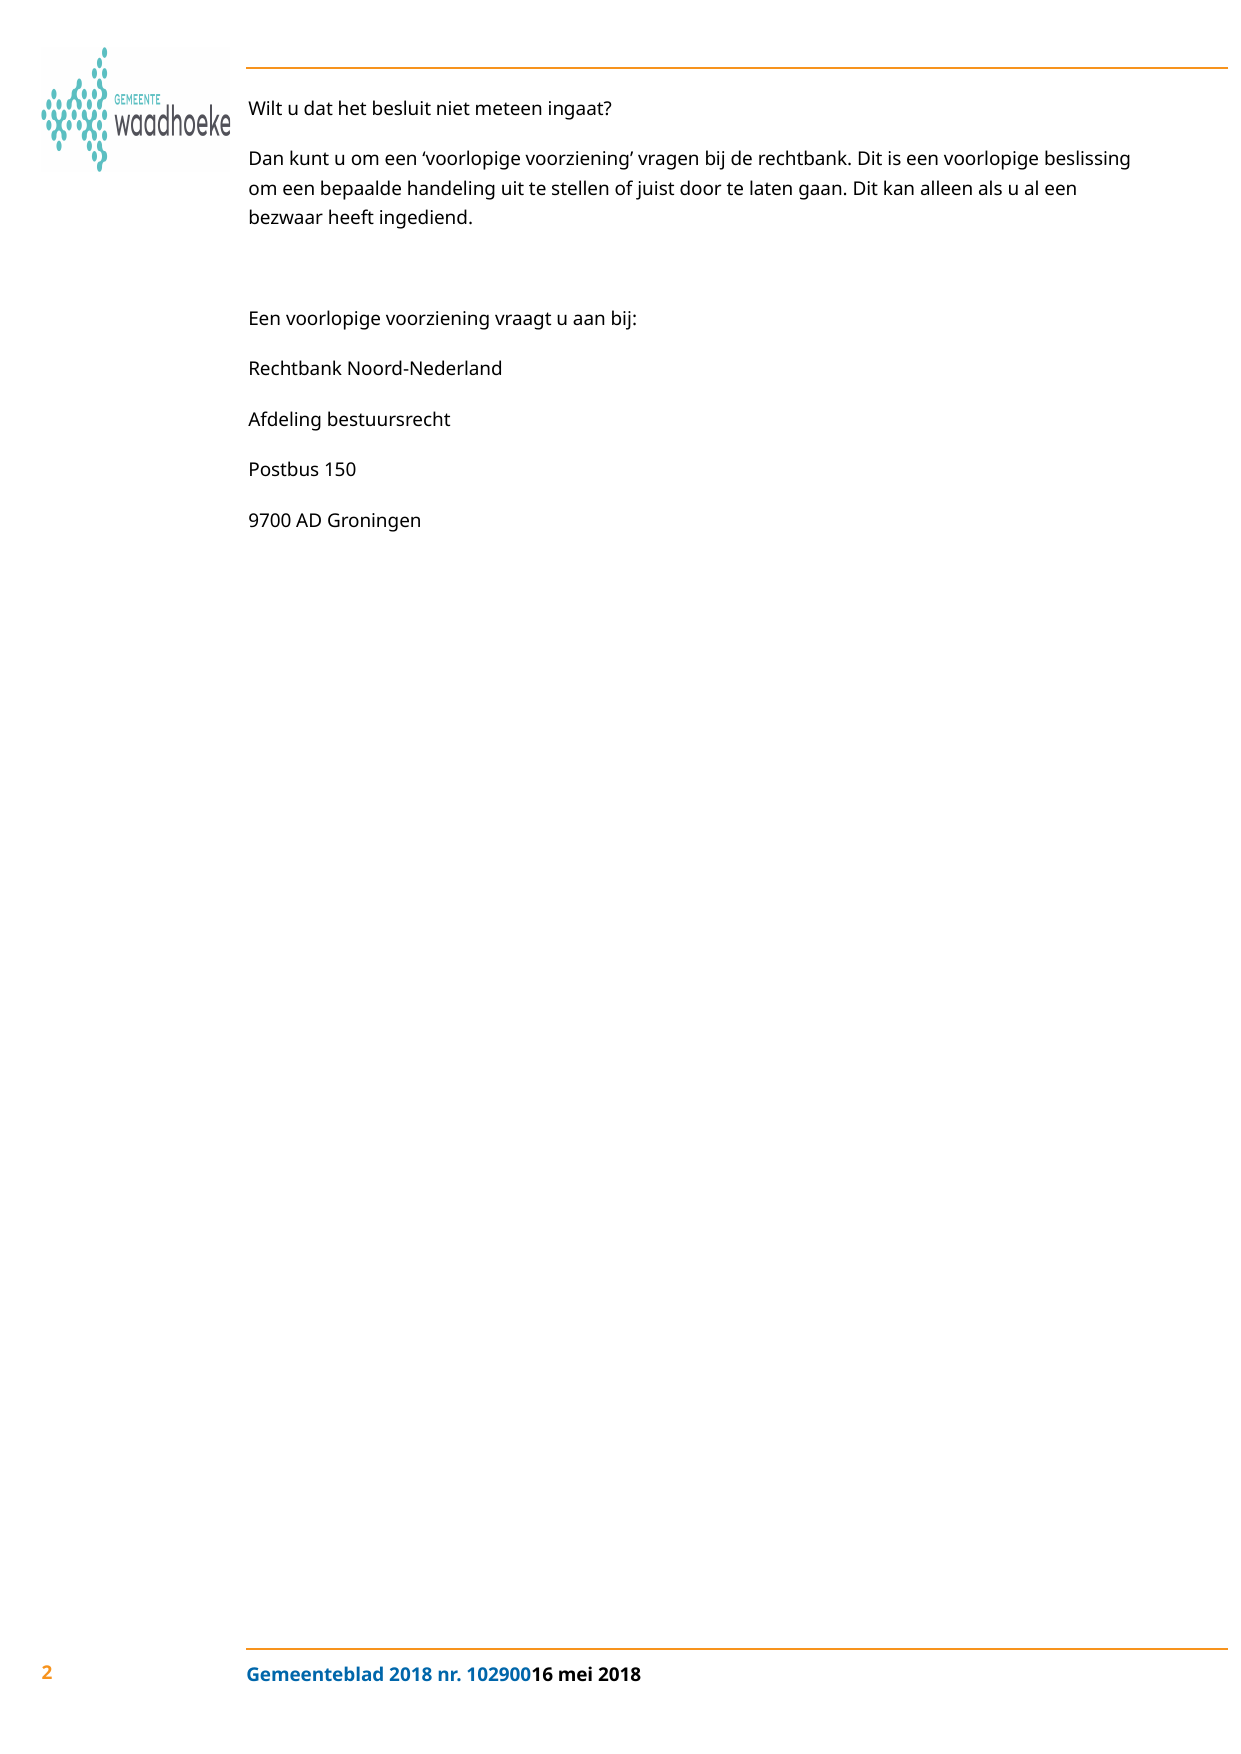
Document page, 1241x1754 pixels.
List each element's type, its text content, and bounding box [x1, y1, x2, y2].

picture [41, 47, 231, 172]
text Een voorlopige voorziening vraagt u aan bij: [248, 305, 1152, 331]
text Postbus 150 [248, 456, 1152, 482]
text Rechtbank Noord-Nederland [248, 356, 1152, 381]
text Dan kunt u om een ‘voorlopige voorziening’ vragen bij de rechtbank. Dit is een voorlopige beslissing om een bepaalde handeling uit te stellen of juist door te laten gaan. Dit kan alleen als u al een bezwaar heeft ingediend. [248, 145, 1152, 230]
text Wilt u dat het besluit niet meteen ingaat? [248, 95, 1152, 121]
text 9700 AD Groningen [248, 507, 1152, 533]
text Afdeling bestuursrecht [248, 406, 1152, 432]
